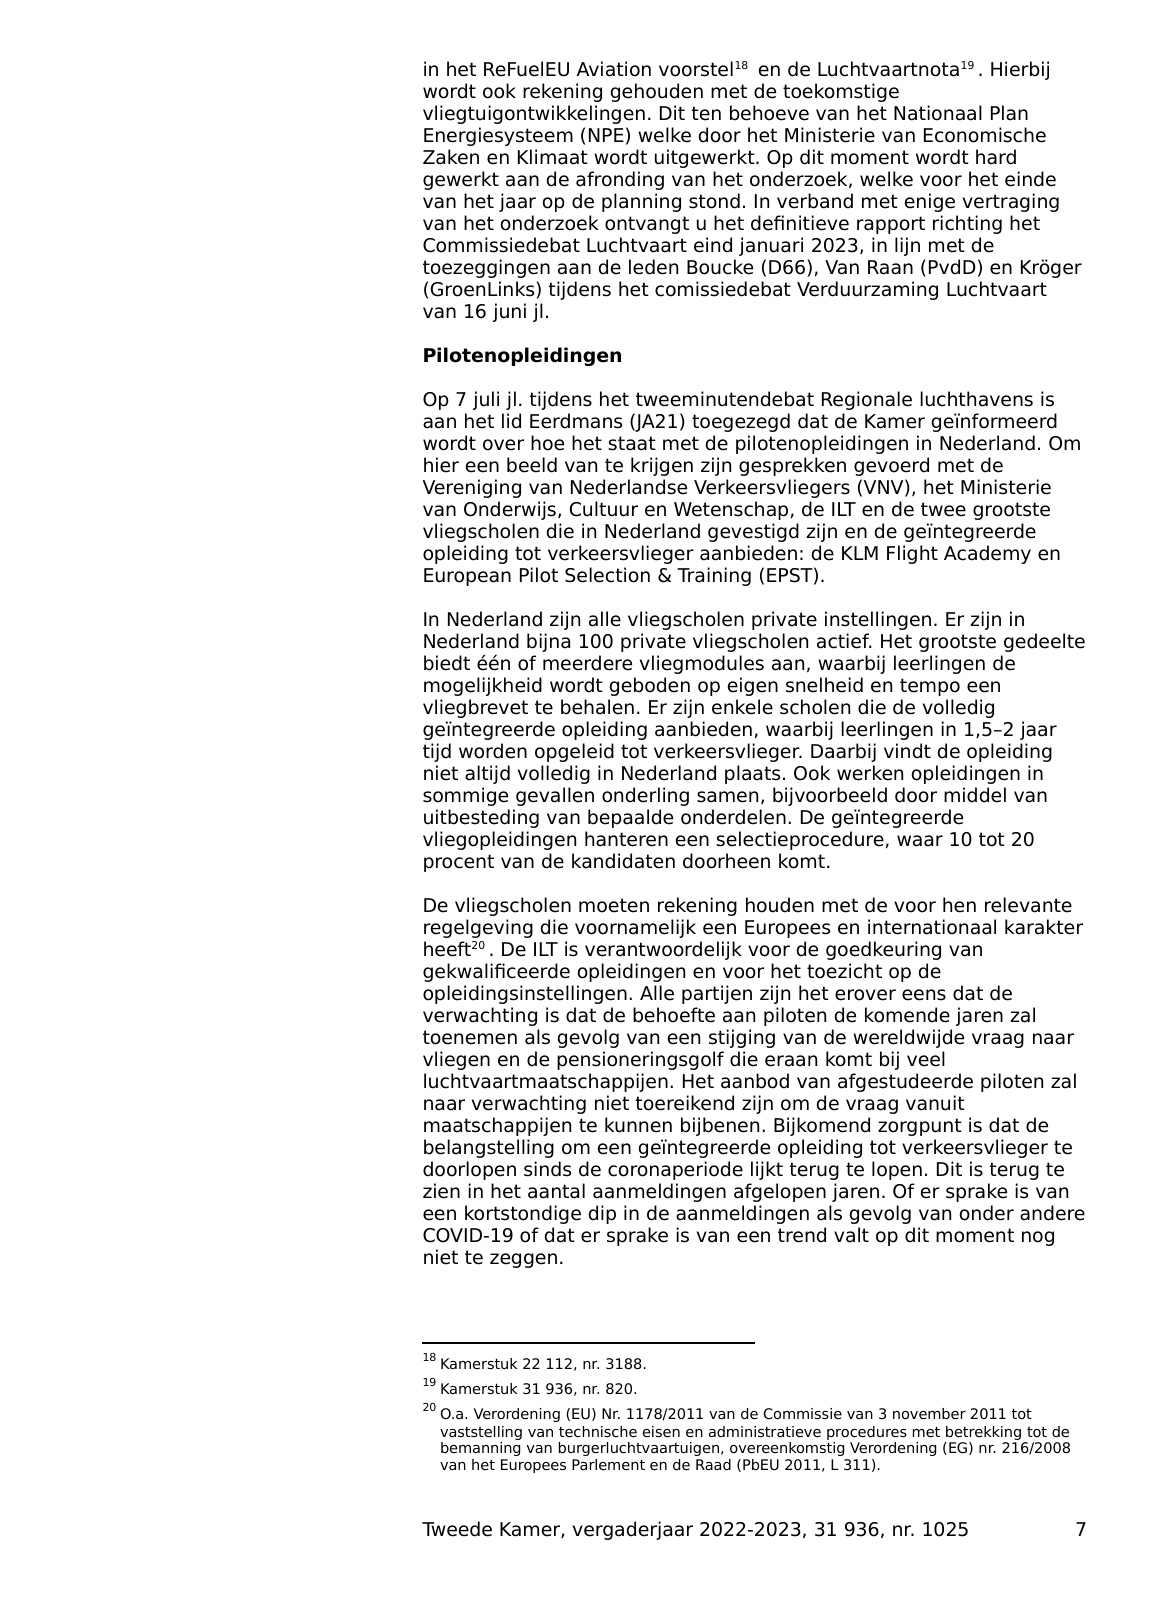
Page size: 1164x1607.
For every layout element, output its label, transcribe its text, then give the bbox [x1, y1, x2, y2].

text In Nederland zijn alle vliegscholen private instellingen. Er zijn in Nederland bijna 100 private vliegscholen actief. Het grootste gedeelte biedt één of meerdere vliegmodules aan, waarbij leerlingen de mogelijkheid wordt geboden op eigen snelheid en tempo een vliegbrevet te behalen. Er zijn enkele scholen die de volledig geïntegreerde opleiding aanbieden, waarbij leerlingen in 1,5–2 jaar tijd worden opgeleid tot verkeersvlieger. Daarbij vindt de opleiding niet altijd volledig in Nederland plaats. Ook werken opleidingen in sommige gevallen onderling samen, bijvoorbeeld door middel van uitbesteding van bepaalde onderdelen. De geïntegreerde vliegopleidingen hanteren een selectieprocedure, waar 10 tot 20 procent van de kandidaten doorheen komt. [422, 609, 1087, 873]
text Op 7 juli jl. tijdens het tweeminutendebat Regionale luchthavens is aan het lid Eerdmans (JA21) toegezegd dat de Kamer geïnformeerd wordt over hoe het staat met de pilotenopleidingen in Nederland. Om hier een beeld van te krijgen zijn gesprekken gevoerd met de Vereniging van Nederlandse Verkeersvliegers (VNV), het Ministerie van Onderwijs, Cultuur en Wetenschap, de ILT en de twee grootste vliegscholen die in Nederland gevestigd zijn en de geïntegreerde opleiding tot verkeersvlieger aanbieden: de KLM Flight Academy en European Pilot Selection & Training (EPST). [422, 389, 1087, 587]
text Kamerstuk 22 112, nr. 3188. [422, 1352, 1087, 1374]
subtitle Pilotenopleidingen [422, 345, 1087, 367]
text in het ReFuelEU Aviation voorstel en de Luchtvaartnota. Hierbij wordt ook rekening gehouden met de toekomstige vliegtuigontwikkelingen. Dit ten behoeve van het Nationaal Plan Energiesysteem (NPE) welke door het Ministerie van Economische Zaken en Klimaat wordt uitgewerkt. Op dit moment wordt hard gewerkt aan de afronding van het onderzoek, welke voor het einde van het jaar op de planning stond. In verband met enige vertraging van het onderzoek ontvangt u het definitieve rapport richting het Commissiedebat Luchtvaart eind januari 2023, in lijn met de toezeggingen aan de leden Boucke (D66), Van Raan (PvdD) en Kröger (GroenLinks) tijdens het comissiedebat Verduurzaming Luchtvaart van 16 juni jl. [422, 59, 1087, 323]
text O.a. Verordening (EU) Nr. 1178/2011 van de Commissie van 3 november 2011 tot vaststelling van technische eisen en administratieve procedures met betrekking tot de bemanning van burgerluchtvaartuigen, overeenkomstig Verordening (EG) nr. 216/2008 van het Europees Parlement en de Raad (PbEU 2011, L 311). [422, 1402, 1087, 1474]
text Kamerstuk 31 936, nr. 820. [422, 1377, 1087, 1399]
text De vliegscholen moeten rekening houden met de voor hen relevante regelgeving die voornamelijk een Europees en internationaal karakter heeft. De ILT is verantwoordelijk voor de goedkeuring van gekwalificeerde opleidingen en voor het toezicht op de opleidingsinstellingen. Alle partijen zijn het erover eens dat de verwachting is dat de behoefte aan piloten de komende jaren zal toenemen als gevolg van een stijging van de wereldwijde vraag naar vliegen en de pensioneringsgolf die eraan komt bij veel luchtvaartmaatschappijen. Het aanbod van afgestudeerde piloten zal naar verwachting niet toereikend zijn om de vraag vanuit maatschappijen te kunnen bijbenen. Bijkomend zorgpunt is dat de belangstelling om een geïntegreerde opleiding tot verkeersvlieger te doorlopen sinds de coronaperiode lijkt terug te lopen. Dit is terug te zien in het aantal aanmeldingen afgelopen jaren. Of er sprake is van een kortstondige dip in de aanmeldingen als gevolg van onder andere COVID-19 of dat er sprake is van een trend valt op dit moment nog niet te zeggen. [422, 895, 1087, 1269]
